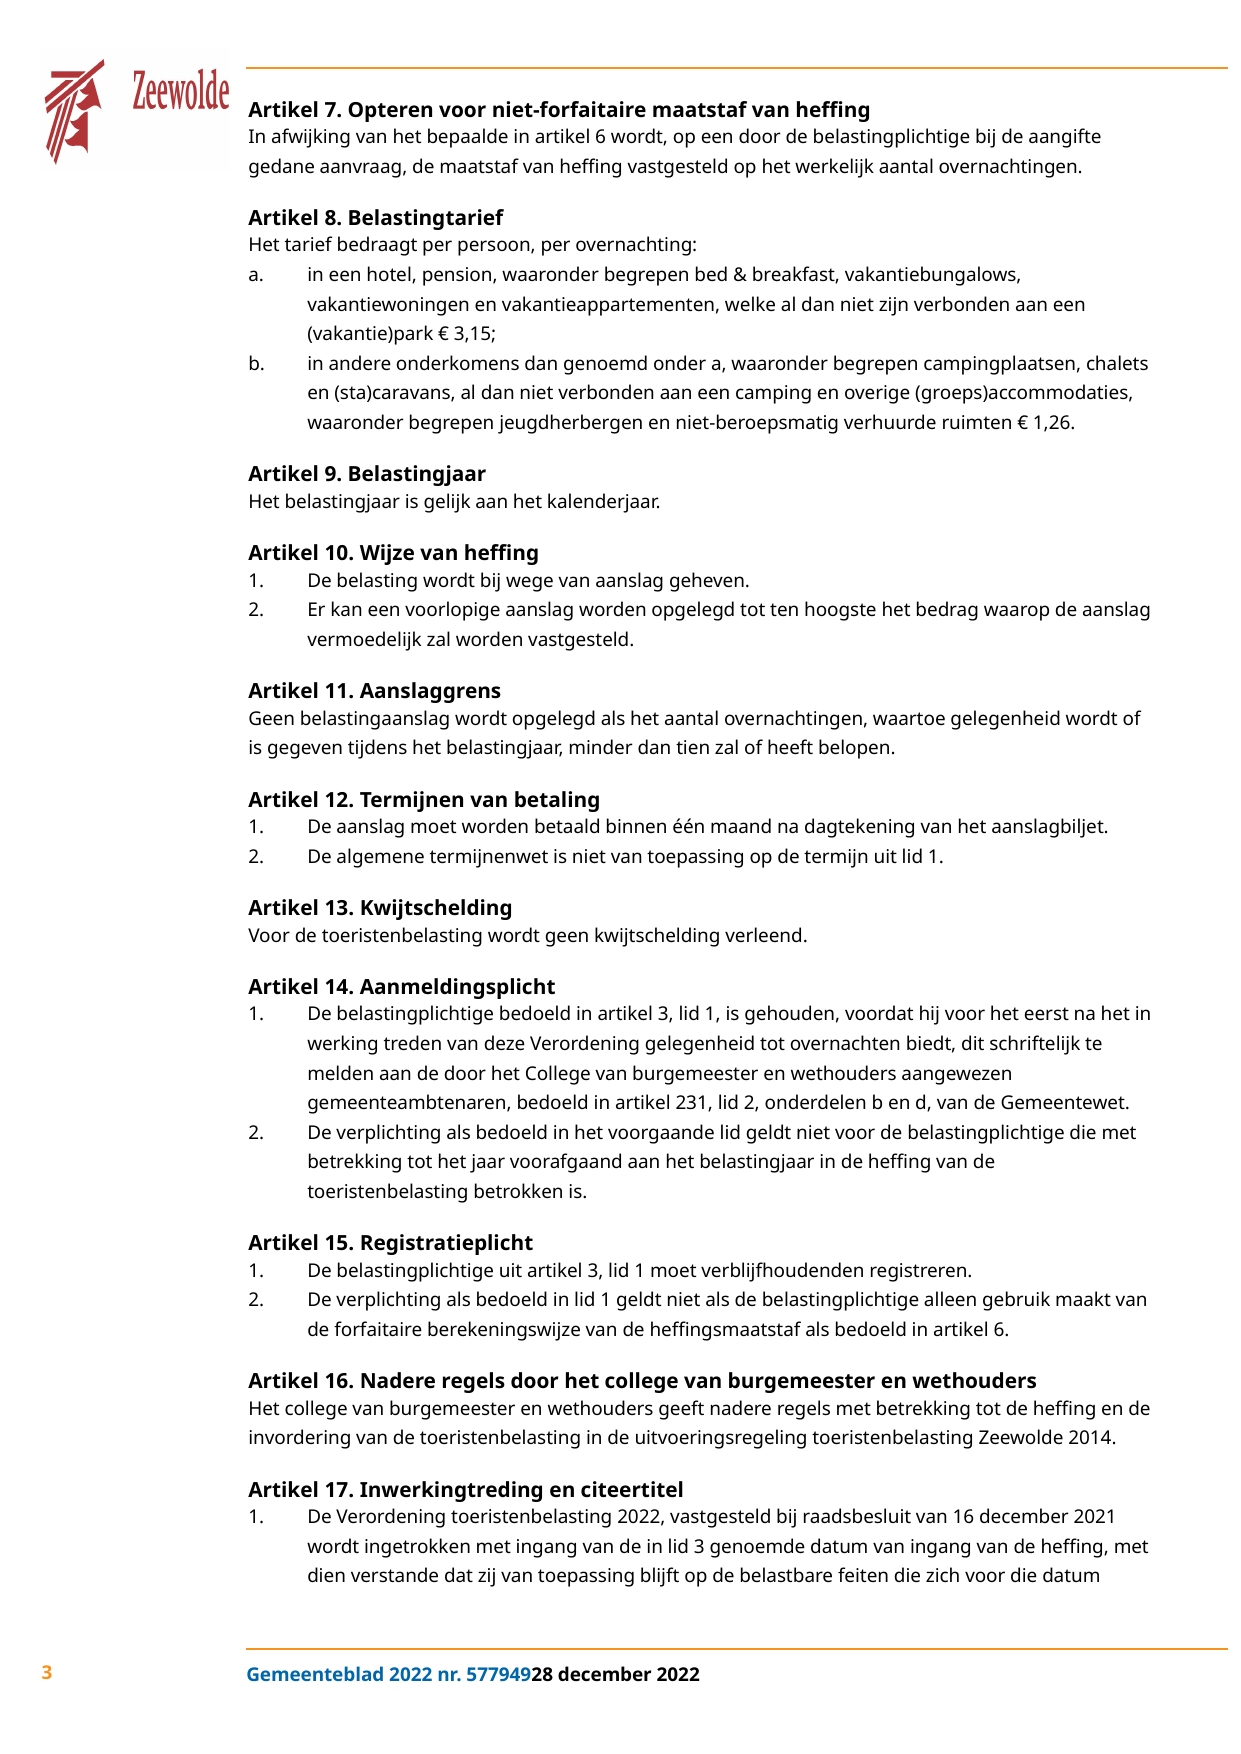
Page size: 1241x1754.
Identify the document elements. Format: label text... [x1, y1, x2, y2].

list De Verordening toeristenbelasting 2022, vastgesteld bij raadsbesluit van 16 december 2021 wordt ingetrokken met ingang van de in lid 3 genoemde datum van ingang van de heffing, met dien verstande dat zij van toepassing blijft op de belastbare feiten die zich voor die datum [248, 1503, 1152, 1588]
list De verplichting als bedoeld in het voorgaande lid geldt niet voor de belastingplichtige die met betrekking tot het jaar voorafgaand aan het belastingjaar in de heffing van de toeristenbelasting betrokken is. [248, 1119, 1152, 1204]
list in een hotel, pension, waaronder begrepen bed & breakfast, vakantiebungalows, vakantiewoningen en vakantieappartementen, welke al dan niet zijn verbonden aan een (vakantie)park € 3,15; [248, 261, 1152, 346]
list De belastingplichtige bedoeld in artikel 3, lid 1, is gehouden, voordat hij voor het eerst na het in werking treden van deze Verordening gelegenheid tot overnachten biedt, dit schriftelijk te melden aan de door het College van burgemeester en wethouders aangewezen gemeenteambtenaren, bedoeld in artikel 231, lid 2, onderdelen b en d, van de Gemeentewet. [248, 1001, 1152, 1115]
text Artikel 9. Belastingjaar [248, 459, 1152, 488]
text Artikel 15. Registratieplicht [248, 1228, 1152, 1257]
text Het college van burgemeester en wethouders geeft nadere regels met betrekking tot de heffing en de invordering van de toeristenbelasting in de uitvoeringsregeling toeristenbelasting Zeewolde 2014. [248, 1395, 1152, 1450]
list De verplichting als bedoeld in lid 1 geldt niet als de belastingplichtige alleen gebruik maakt van de forfaitaire berekeningswijze van de heffingsmaatstaf als bedoeld in artikel 6. [248, 1287, 1152, 1342]
picture [41, 47, 231, 172]
text Artikel 8. Belastingtarief [248, 203, 1152, 232]
list De belasting wordt bij wege van aanslag geheven. [248, 567, 1152, 593]
list in andere onderkomens dan genoemd onder a, waaronder begrepen campingplaatsen, chalets en (sta)caravans, al dan niet verbonden aan een camping en overige (groeps)accommodaties, waaronder begrepen jeugdherbergen en niet-beroepsmatig verhuurde ruimten € 1,26. [248, 350, 1152, 435]
text Artikel 7. Opteren voor niet-forfaitaire maatstaf van heffing [248, 95, 1152, 123]
text Artikel 13. Kwijtschelding [248, 893, 1152, 922]
text Artikel 14. Aanmeldingsplicht [248, 972, 1152, 1001]
list Er kan een voorlopige aanslag worden opgelegd tot ten hoogste het bedrag waarop de aanslag vermoedelijk zal worden vastgesteld. [248, 596, 1152, 652]
text Het belastingjaar is gelijk aan het kalenderjaar. [248, 488, 1152, 514]
list De algemene termijnenwet is niet van toepassing op de termijn uit lid 1. [248, 843, 1152, 869]
text Artikel 10. Wijze van heffing [248, 538, 1152, 567]
text Artikel 12. Termijnen van betaling [248, 785, 1152, 813]
text Artikel 16. Nadere regels door het college van burgemeester en wethouders [248, 1367, 1152, 1395]
text Voor de toeristenbelasting wordt geen kwijtschelding verleend. [248, 922, 1152, 947]
list De belastingplichtige uit artikel 3, lid 1 moet verblijfhoudenden registreren. [248, 1257, 1152, 1283]
text Artikel 11. Aanslaggrens [248, 676, 1152, 705]
text Geen belastingaanslag wordt opgelegd als het aantal overnachtingen, waartoe gelegenheid wordt of is gegeven tijdens het belastingjaar, minder dan tien zal of heeft belopen. [248, 705, 1152, 760]
text Artikel 17. Inwerkingtreding en citeertitel [248, 1475, 1152, 1503]
text In afwijking van het bepaalde in artikel 6 wordt, op een door de belastingplichtige bij de aangifte gedane aanvraag, de maatstaf van heffing vastgesteld op het werkelijk aantal overnachtingen. [248, 123, 1152, 178]
text Het tarief bedraagt per persoon, per overnachting: [248, 232, 1152, 257]
list De aanslag moet worden betaald binnen één maand na dagtekening van het aanslagbiljet. [248, 813, 1152, 839]
